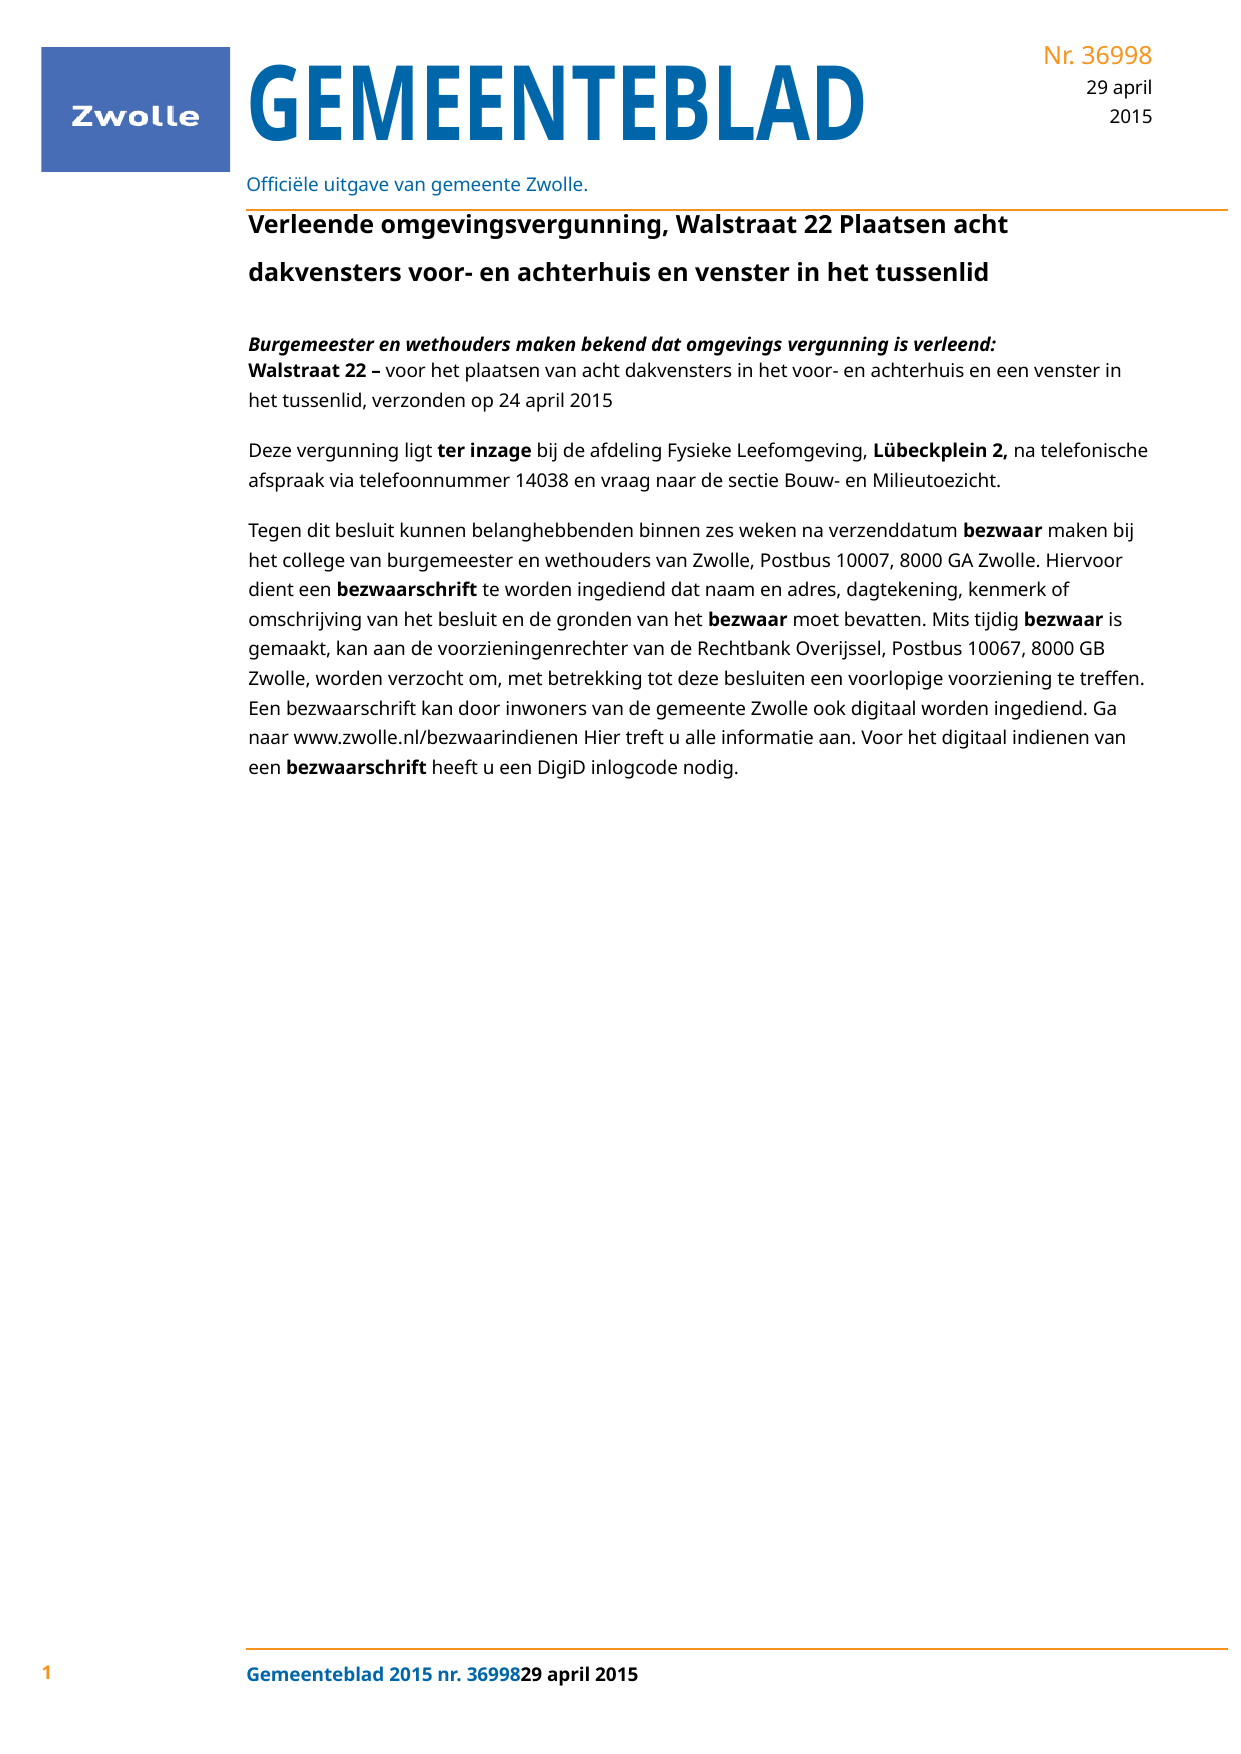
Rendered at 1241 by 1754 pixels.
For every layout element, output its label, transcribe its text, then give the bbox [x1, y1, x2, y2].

picture [41, 47, 231, 172]
text Walstraat 22 – voor het plaatsen van acht dakvensters in het voor- en achterhuis en een venster in het tussenlid, verzonden op 24 april 2015 [248, 357, 1152, 412]
text Deze vergunning ligt ter inzage bij de afdeling Fysieke Leefomgeving, Lübeckplein 2, na telefonische afspraak via telefoonnummer 14038 en vraag naar de sectie Bouw- en Milieutoezicht. [248, 437, 1152, 492]
text Tegen dit besluit kunnen belanghebbenden binnen zes weken na verzenddatum bezwaar maken bij het college van burgemeester en wethouders van Zwolle, Postbus 10007, 8000 GA Zwolle. Hiervoor dient een bezwaarschrift te worden ingediend dat naam en adres, dagtekening, kenmerk of omschrijving van het besluit en de gronden van het bezwaar moet bevatten. Mits tijdig bezwaar is gemaakt, kan aan de voorzieningenrechter van de Rechtbank Overijssel, Postbus 10067, 8000 GB Zwolle, worden verzocht om, met betrekking tot deze besluiten een voorlopige voorziening te treffen. Een bezwaarschrift kan door inwoners van de gemeente Zwolle ook digitaal worden ingediend. Ga naar www.zwolle.nl/bezwaarindienen Hier treft u alle informatie aan. Voor het digitaal indienen van een bezwaarschrift heeft u een DigiD inlogcode nodig. [248, 517, 1152, 779]
text Burgemeester en wethouders maken bekend dat omgevings vergunning is verleend: [248, 331, 1152, 357]
text Verleende omgevingsvergunning, Walstraat 22 Plaatsen acht dakvensters voor- en achterhuis en venster in het tussenlid [248, 211, 1152, 288]
